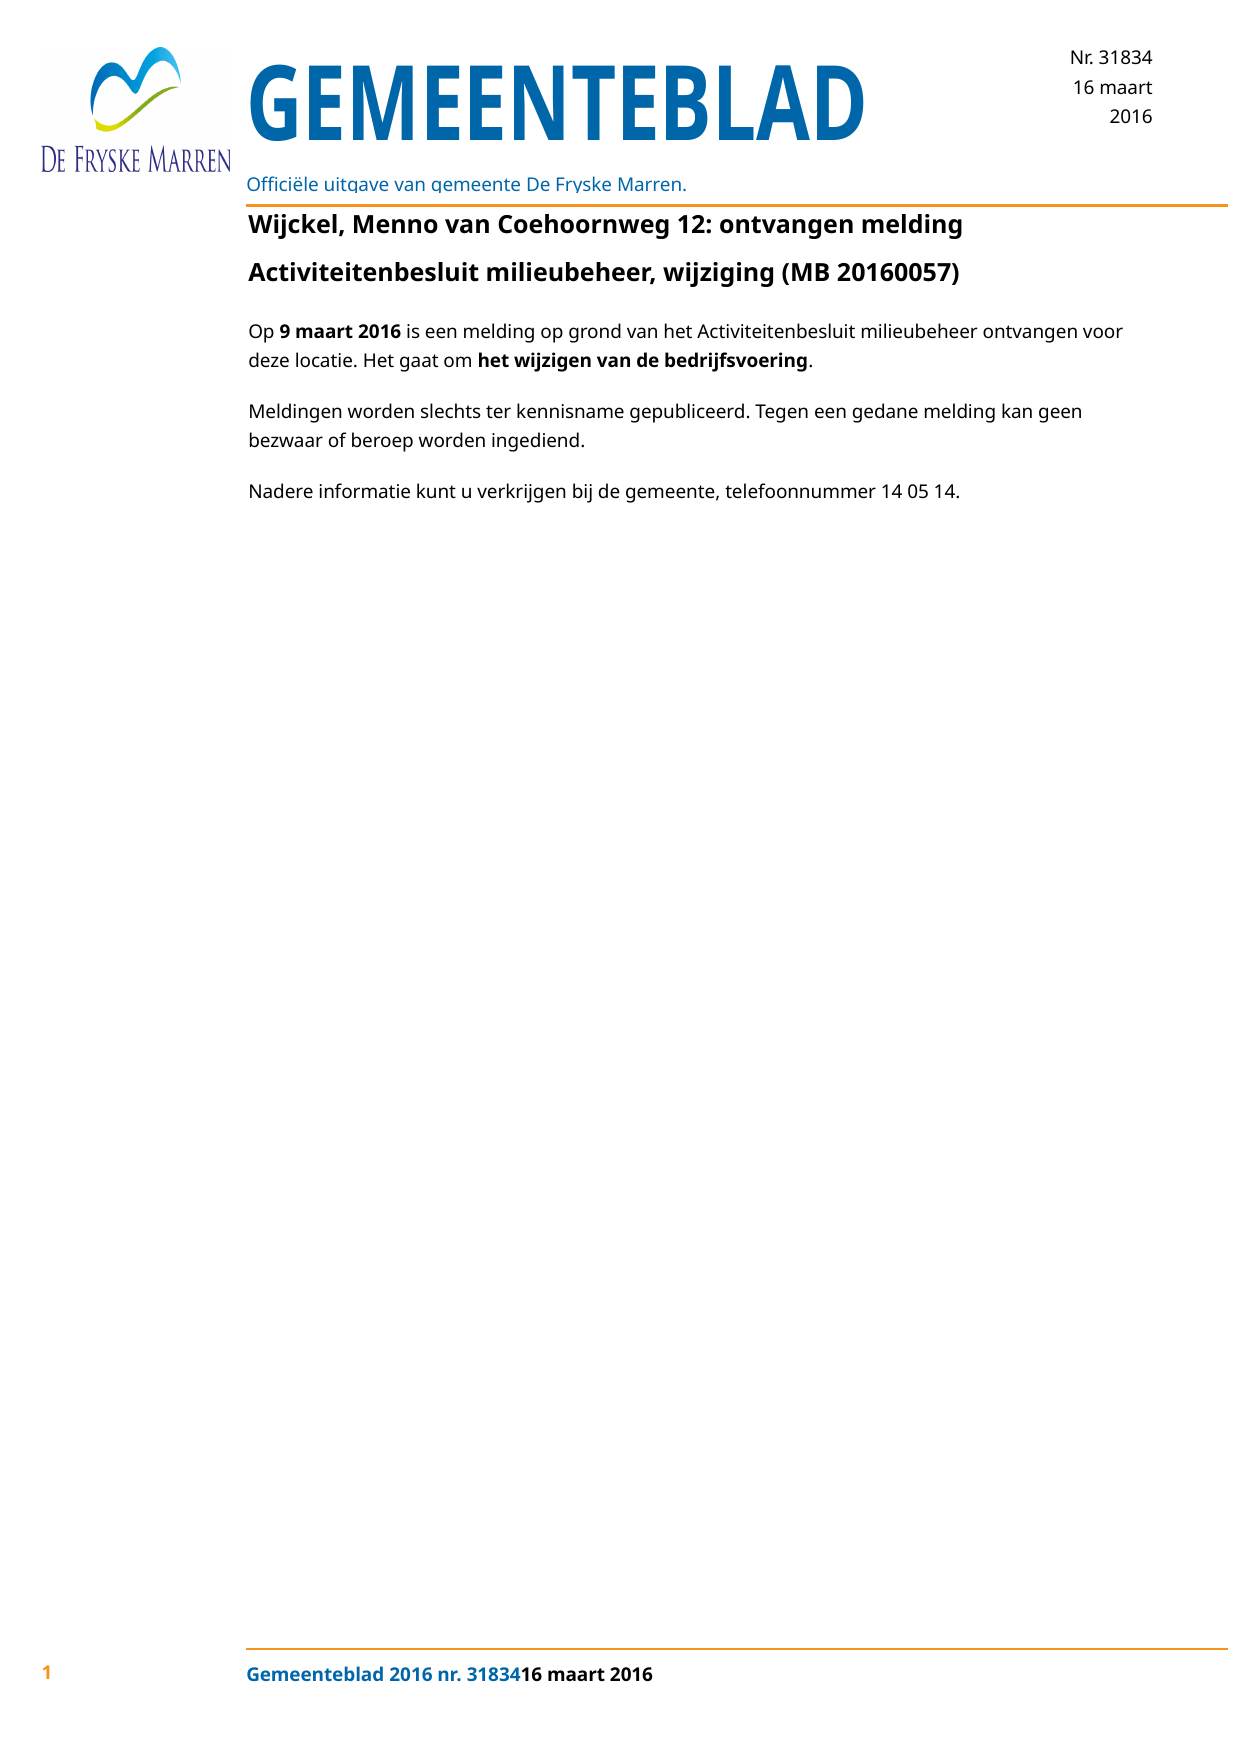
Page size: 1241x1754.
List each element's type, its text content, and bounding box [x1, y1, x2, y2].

text Nadere informatie kunt u verkrijgen bij de gemeente, telefoonnummer 14 05 14. [248, 478, 1152, 504]
picture [41, 47, 231, 172]
text Wijckel, Menno van Coehoornweg 12: ontvangen melding Activiteitenbesluit milieubeheer, wijziging (MB 20160057) [248, 207, 1152, 288]
text Op 9 maart 2016 is een melding op grond van het Activiteitenbesluit milieubeheer ontvangen voor deze locatie. Het gaat om het wijzigen van de bedrijfsvoering. [248, 318, 1152, 373]
text Meldingen worden slechts ter kennisname gepubliceerd. Tegen een gedane melding kan geen bezwaar of beroep worden ingediend. [248, 398, 1152, 453]
